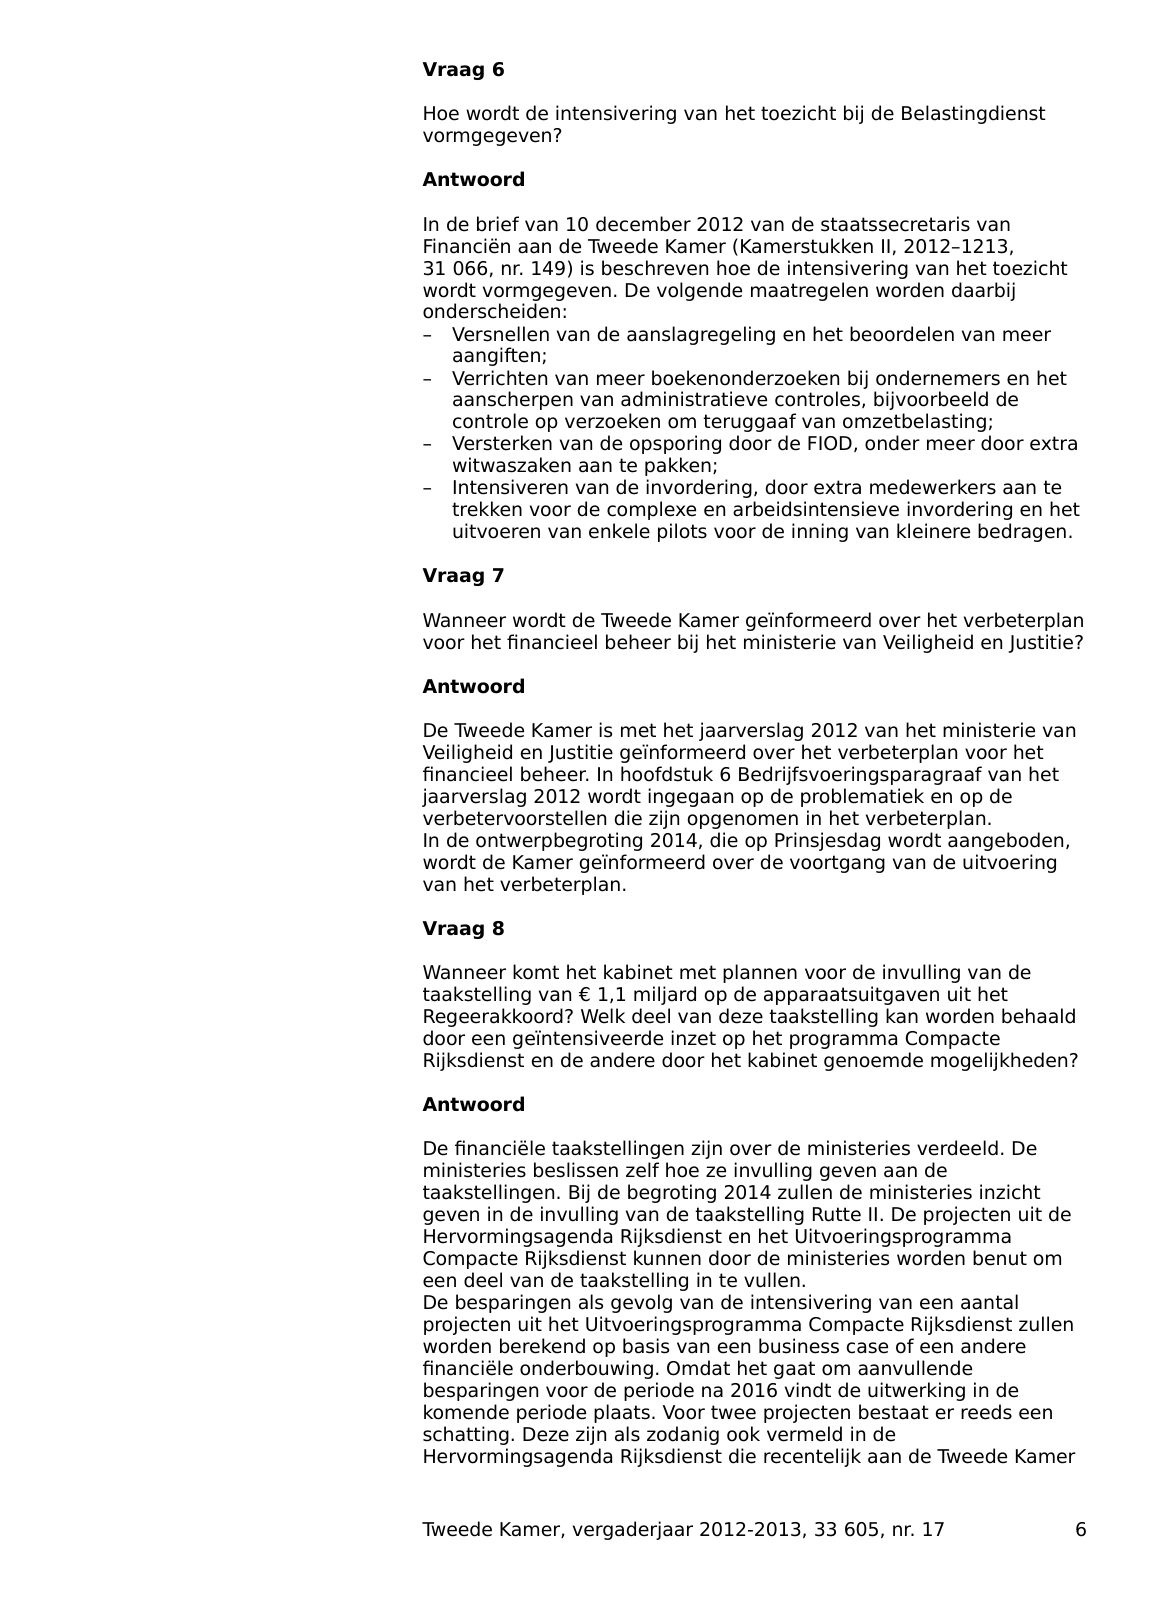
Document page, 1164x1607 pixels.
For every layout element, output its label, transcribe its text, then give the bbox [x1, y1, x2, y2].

subtitle Antwoord [422, 169, 1087, 191]
text – Versterken van de opsporing door de FIOD, onder meer door extra witwaszaken aan te pakken; [422, 433, 1087, 477]
subtitle Antwoord [422, 1094, 1087, 1116]
text In de brief van 10 december 2012 van de staatssecretaris van Financiën aan de Tweede Kamer (Kamerstukken II, 2012–1213, 31 066, nr. 149) is beschreven hoe de intensivering van het toezicht wordt vormgegeven. De volgende maatregelen worden daarbij onderscheiden: [422, 213, 1087, 323]
text Wanneer wordt de Tweede Kamer geïnformeerd over het verbeterplan voor het financieel beheer bij het ministerie van Veiligheid en Justitie? [422, 609, 1087, 653]
subtitle Vraag 6 [422, 59, 1087, 81]
subtitle Vraag 7 [422, 565, 1087, 587]
subtitle Antwoord [422, 676, 1087, 698]
text Hoe wordt de intensivering van het toezicht bij de Belastingdienst vormgegeven? [422, 103, 1087, 147]
text In de ontwerpbegroting 2014, die op Prinsjesdag wordt aangeboden, wordt de Kamer geïnformeerd over de voortgang van de uitvoering van het verbeterplan. [422, 830, 1087, 896]
text – Intensiveren van de invordering, door extra medewerkers aan te trekken voor de complexe en arbeidsintensieve invordering en het uitvoeren van enkele pilots voor de inning van kleinere bedragen. [422, 477, 1087, 543]
text Wanneer komt het kabinet met plannen voor de invulling van de taakstelling van € 1,1 miljard op de apparaatsuitgaven uit het Regeerakkoord? Welk deel van deze taakstelling kan worden behaald door een geïntensiveerde inzet op het programma Compacte Rijksdienst en de andere door het kabinet genoemde mogelijkheden? [422, 962, 1087, 1072]
subtitle Vraag 8 [422, 918, 1087, 940]
text De besparingen als gevolg van de intensivering van een aantal projecten uit het Uitvoeringsprogramma Compacte Rijksdienst zullen worden berekend op basis van een business case of een andere financiële onderbouwing. Omdat het gaat om aanvullende besparingen voor de periode na 2016 vindt de uitwerking in de komende periode plaats. Voor twee projecten bestaat er reeds een schatting. Deze zijn als zodanig ook vermeld in de Hervormingsagenda Rijksdienst die recentelijk aan de Tweede Kamer [422, 1292, 1087, 1468]
text – Verrichten van meer boekenonderzoeken bij ondernemers en het aanscherpen van administratieve controles, bijvoorbeeld de controle op verzoeken om teruggaaf van omzetbelasting; [422, 367, 1087, 433]
text De financiële taakstellingen zijn over de ministeries verdeeld. De ministeries beslissen zelf hoe ze invulling geven aan de taakstellingen. Bij de begroting 2014 zullen de ministeries inzicht geven in de invulling van de taakstelling Rutte II. De projecten uit de Hervormingsagenda Rijksdienst en het Uitvoeringsprogramma Compacte Rijksdienst kunnen door de ministeries worden benut om een deel van de taakstelling in te vullen. [422, 1138, 1087, 1292]
text – Versnellen van de aanslagregeling en het beoordelen van meer aangiften; [422, 323, 1087, 367]
text De Tweede Kamer is met het jaarverslag 2012 van het ministerie van Veiligheid en Justitie geïnformeerd over het verbeterplan voor het financieel beheer. In hoofdstuk 6 Bedrijfsvoeringsparagraaf van het jaarverslag 2012 wordt ingegaan op de problematiek en op de verbetervoorstellen die zijn opgenomen in het verbeterplan. [422, 720, 1087, 830]
